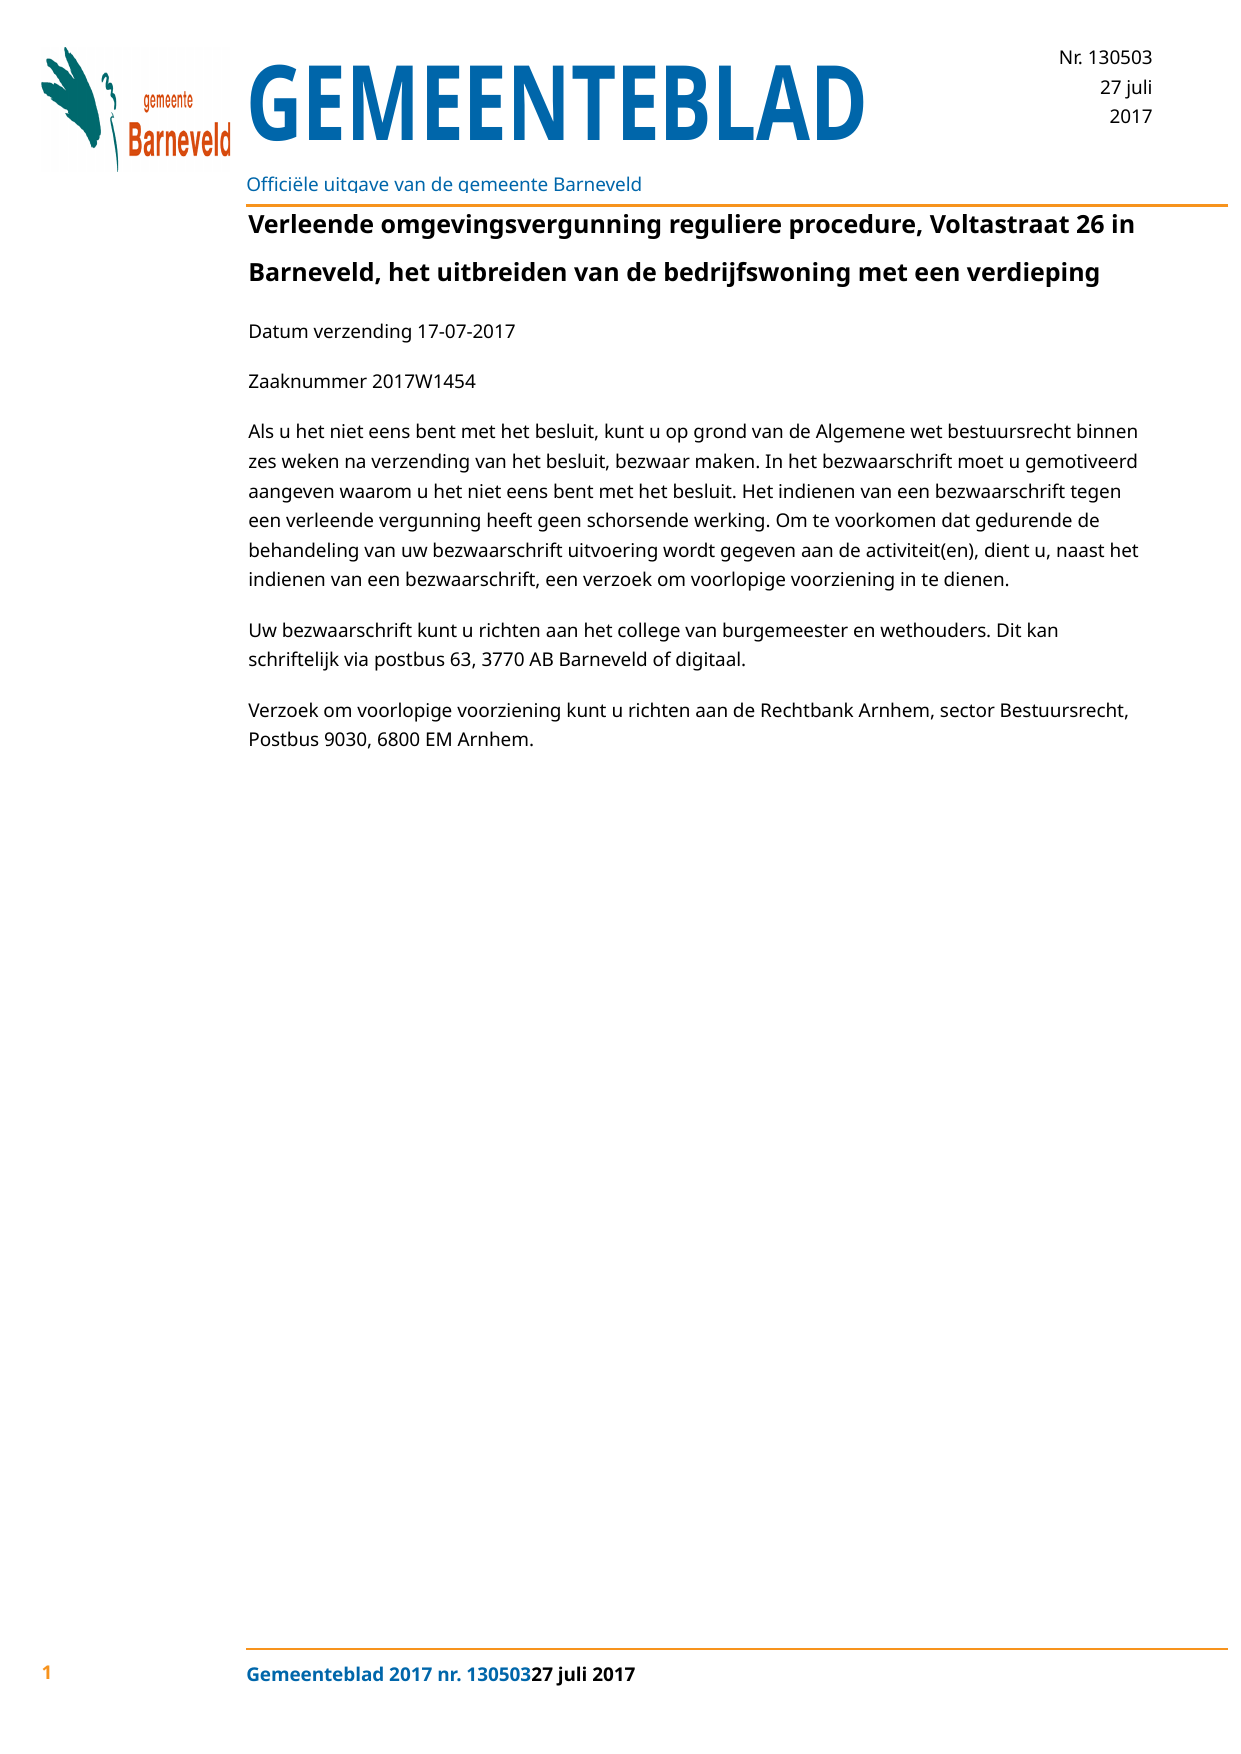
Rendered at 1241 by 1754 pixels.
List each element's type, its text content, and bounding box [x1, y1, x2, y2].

text Verleende omgevingsvergunning reguliere procedure, Voltastraat 26 in Barneveld, het uitbreiden van de bedrijfswoning met een verdieping [248, 207, 1152, 288]
text Uw bezwaarschrift kunt u richten aan het college van burgemeester en wethouders. Dit kan schriftelijk via postbus 63, 3770 AB Barneveld of digitaal. [248, 617, 1152, 672]
text Verzoek om voorlopige voorziening kunt u richten aan de Rechtbank Arnhem, sector Bestuursrecht, Postbus 9030, 6800 EM Arnhem. [248, 697, 1152, 752]
picture [41, 47, 231, 172]
text Zaaknummer 2017W1454 [248, 368, 1152, 394]
text Datum verzending 17-07-2017 [248, 318, 1152, 344]
text Als u het niet eens bent met het besluit, kunt u op grond van de Algemene wet bestuursrecht binnen zes weken na verzending van het besluit, bezwaar maken. In het bezwaarschrift moet u gemotiveerd aangeven waarom u het niet eens bent met het besluit. Het indienen van een bezwaarschrift tegen een verleende vergunning heeft geen schorsende werking. Om te voorkomen dat gedurende de behandeling van uw bezwaarschrift uitvoering wordt gegeven aan de activiteit(en), dient u, naast het indienen van een bezwaarschrift, een verzoek om voorlopige voorziening in te dienen. [248, 419, 1152, 592]
